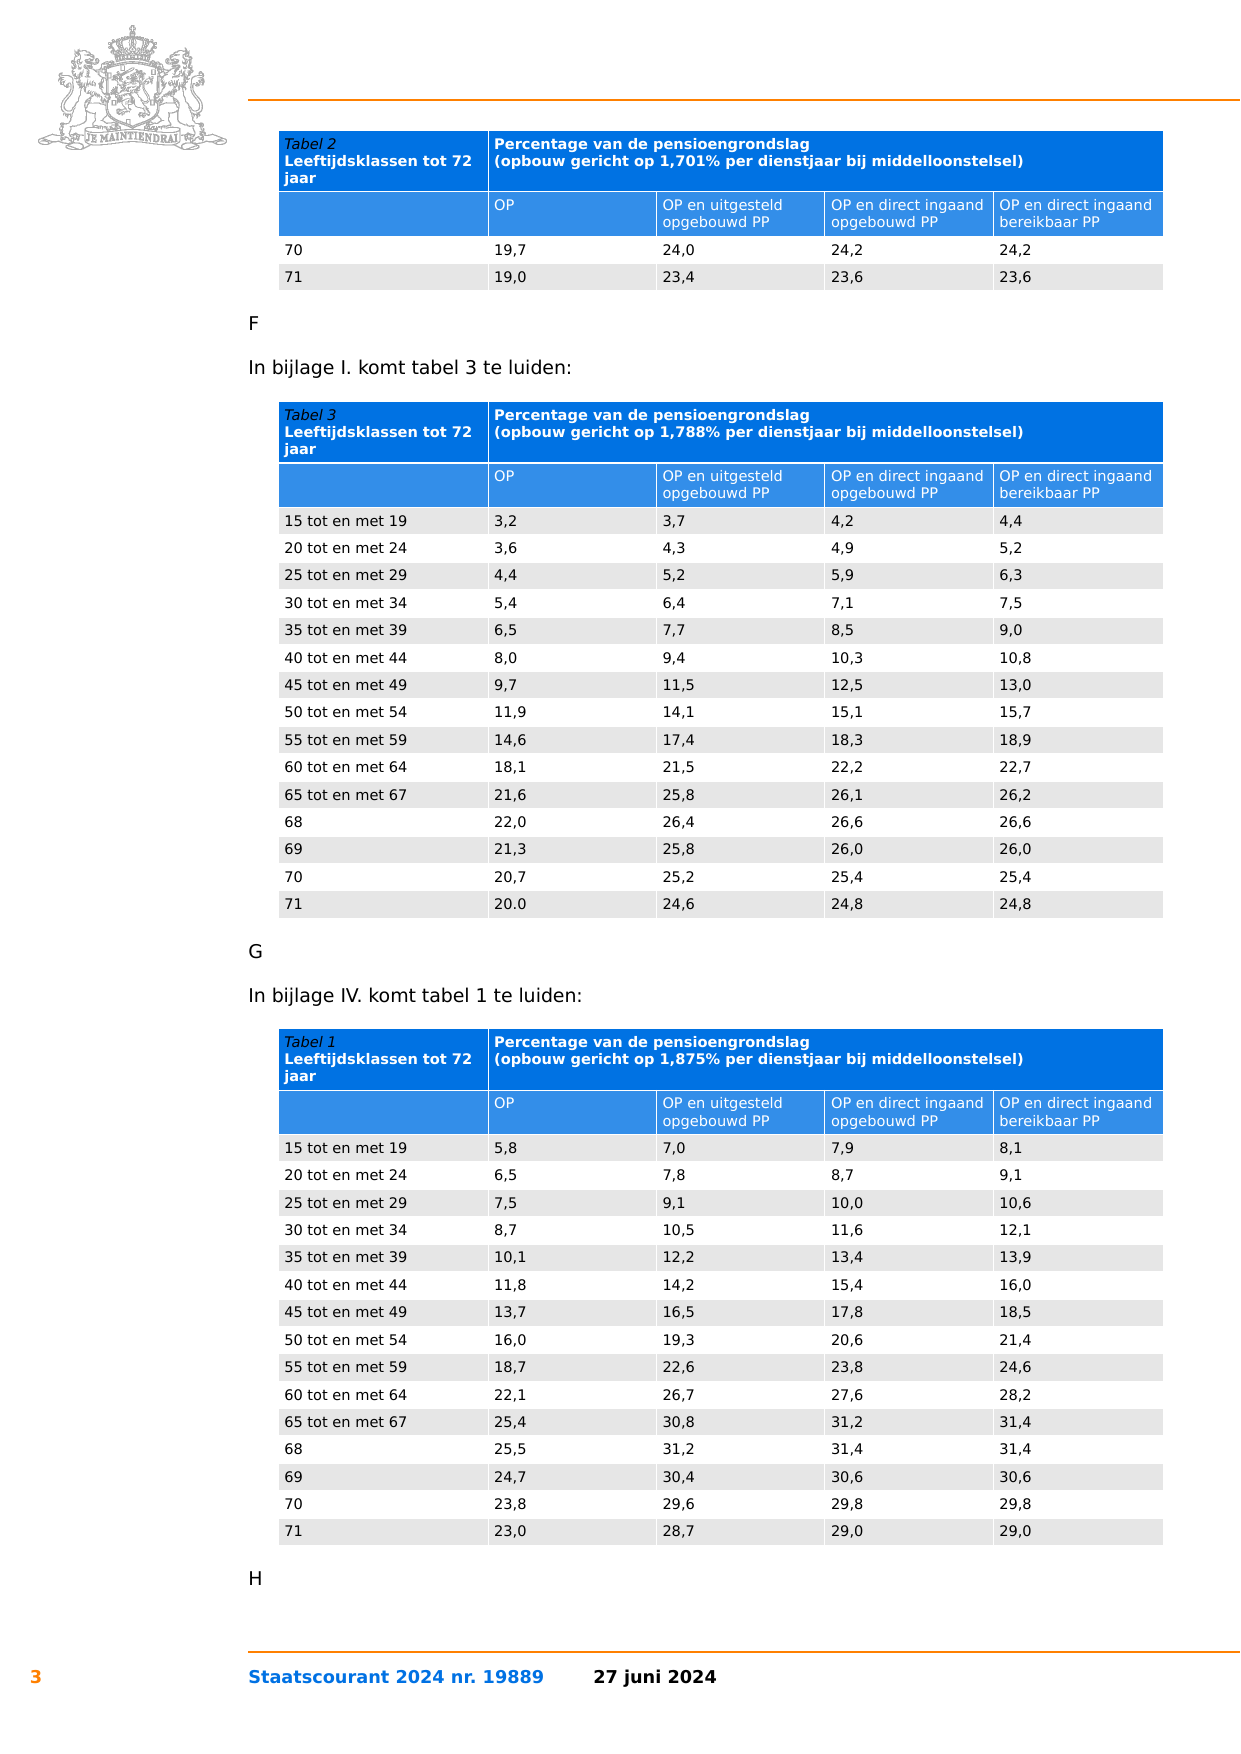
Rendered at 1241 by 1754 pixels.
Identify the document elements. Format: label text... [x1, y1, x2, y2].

table_cell 6,5 [489, 1163, 656, 1189]
table_cell 24,7 [489, 1464, 656, 1490]
table_cell OP en direct ingaand opgebouwd PP [825, 1091, 993, 1134]
table_cell [279, 1091, 488, 1134]
table_cell 24,6 [994, 1354, 1163, 1381]
table_cell 25 tot en met 29 [279, 1190, 488, 1216]
table_cell OP en uitgesteld opgebouwd PP [657, 1091, 824, 1134]
table_cell OP en uitgesteld opgebouwd PP [657, 464, 824, 507]
table_cell 20 tot en met 24 [279, 1163, 488, 1189]
table_cell 8,7 [825, 1163, 993, 1189]
table_cell 6,4 [657, 590, 824, 616]
text G [248, 941, 1163, 963]
table_cell 5,2 [994, 535, 1163, 562]
table_cell 30 tot en met 34 [279, 590, 488, 616]
table_cell 31,4 [825, 1436, 993, 1463]
table_cell 25,8 [657, 782, 824, 808]
table_cell 25,4 [489, 1409, 656, 1435]
table_cell 29,8 [994, 1491, 1163, 1518]
table_cell 19,0 [489, 264, 656, 290]
table_cell 25,4 [825, 864, 993, 890]
picture [38, 25, 227, 150]
table_cell 55 tot en met 59 [279, 727, 488, 753]
table_header Percentage van de pensioengrondslag (opbouw gericht op 1,875% per dienstjaar bij middelloonstelsel) [489, 1029, 1163, 1090]
text F [248, 313, 1163, 335]
table_cell 65 tot en met 67 [279, 782, 488, 808]
table_cell 25 tot en met 29 [279, 563, 488, 589]
table_cell 31,2 [825, 1409, 993, 1435]
table_cell 16,5 [657, 1300, 824, 1326]
table_cell 28,7 [657, 1519, 824, 1545]
table_cell 29,6 [657, 1491, 824, 1518]
table_cell 31,4 [994, 1409, 1163, 1435]
table_cell 3,2 [489, 508, 656, 534]
table_cell 11,8 [489, 1272, 656, 1298]
table_cell 18,7 [489, 1354, 656, 1381]
table_cell 7,8 [657, 1163, 824, 1189]
table_cell 4,9 [825, 535, 993, 562]
table_cell 70 [279, 864, 488, 890]
table_cell 5,4 [489, 590, 656, 616]
text In bijlage I. komt tabel 3 te luiden: [248, 357, 1163, 379]
table_cell 20 tot en met 24 [279, 535, 488, 562]
table_cell 11,9 [489, 700, 656, 726]
table_cell 30,6 [825, 1464, 993, 1490]
table_header Percentage van de pensioengrondslag (opbouw gericht op 1,788% per dienstjaar bij middelloonstelsel) [489, 402, 1163, 462]
table_cell 40 tot en met 44 [279, 645, 488, 671]
table_cell 9,0 [994, 618, 1163, 644]
table_cell 4,3 [657, 535, 824, 562]
table_cell 9,1 [994, 1163, 1163, 1189]
table_cell 21,4 [994, 1327, 1163, 1353]
table_cell 25,4 [994, 864, 1163, 890]
table_cell 29,8 [825, 1491, 993, 1518]
table_cell 30,8 [657, 1409, 824, 1435]
table_cell OP en direct ingaand opgebouwd PP [825, 192, 993, 236]
table_cell 4,4 [489, 563, 656, 589]
table_cell 6,3 [994, 563, 1163, 589]
table_cell 22,2 [825, 754, 993, 781]
table_cell 60 tot en met 64 [279, 754, 488, 781]
table_cell 13,0 [994, 672, 1163, 698]
table_cell OP [489, 1091, 656, 1134]
text H [248, 1568, 1163, 1590]
table_cell 23,4 [657, 264, 824, 290]
table_cell 21,5 [657, 754, 824, 781]
table_cell 9,4 [657, 645, 824, 671]
table_cell 68 [279, 809, 488, 836]
table_cell 7,5 [994, 590, 1163, 616]
table_cell 22,6 [657, 1354, 824, 1381]
table_cell 24,8 [825, 891, 993, 918]
table_cell [279, 192, 488, 236]
table_cell 8,7 [489, 1217, 656, 1244]
table_cell 5,8 [489, 1135, 656, 1161]
table_cell 71 [279, 891, 488, 918]
table_cell 29,0 [825, 1519, 993, 1545]
table_cell 17,8 [825, 1300, 993, 1326]
table_cell 45 tot en met 49 [279, 672, 488, 698]
table_cell 30 tot en met 34 [279, 1217, 488, 1244]
table_cell 13,4 [825, 1245, 993, 1271]
table_cell 17,4 [657, 727, 824, 753]
table_cell 29,0 [994, 1519, 1163, 1545]
table_cell OP en direct ingaand bereikbaar PP [994, 464, 1163, 507]
table_cell 5,2 [657, 563, 824, 589]
table_cell 20,6 [825, 1327, 993, 1353]
table_cell 9,7 [489, 672, 656, 698]
table_cell 25,5 [489, 1436, 656, 1463]
table_cell 14,1 [657, 700, 824, 726]
table_cell 26,6 [994, 809, 1163, 836]
table_cell 23,6 [994, 264, 1163, 290]
table_cell 3,6 [489, 535, 656, 562]
table_cell 16,0 [994, 1272, 1163, 1298]
table_cell 50 tot en met 54 [279, 1327, 488, 1353]
table_cell 31,2 [657, 1436, 824, 1463]
table_cell 27,6 [825, 1382, 993, 1408]
table_cell 40 tot en met 44 [279, 1272, 488, 1298]
table_cell 4,4 [994, 508, 1163, 534]
table_cell 22,0 [489, 809, 656, 836]
table_cell 6,5 [489, 618, 656, 644]
table_header Tabel 2 Leeftijdsklassen tot 72 jaar [279, 131, 488, 191]
table_cell OP en direct ingaand bereikbaar PP [994, 192, 1163, 236]
table_cell 5,9 [825, 563, 993, 589]
table_cell 26,7 [657, 1382, 824, 1408]
table_cell 16,0 [489, 1327, 656, 1353]
text In bijlage IV. komt tabel 1 te luiden: [248, 984, 1163, 1006]
table_cell 7,0 [657, 1135, 824, 1161]
table_cell 20,7 [489, 864, 656, 890]
table_cell 69 [279, 1464, 488, 1490]
table_cell 10,6 [994, 1190, 1163, 1216]
table_cell 12,5 [825, 672, 993, 698]
table_cell 12,1 [994, 1217, 1163, 1244]
table_cell 9,1 [657, 1190, 824, 1216]
table_cell 21,3 [489, 837, 656, 863]
table_cell 50 tot en met 54 [279, 700, 488, 726]
table_cell 7,1 [825, 590, 993, 616]
table_cell 15,4 [825, 1272, 993, 1298]
table_cell 30,6 [994, 1464, 1163, 1490]
table_cell 11,6 [825, 1217, 993, 1244]
table_header Tabel 1 Leeftijdsklassen tot 72 jaar [279, 1029, 488, 1090]
table_cell 13,7 [489, 1300, 656, 1326]
table_cell 68 [279, 1436, 488, 1463]
table_cell OP en direct ingaand opgebouwd PP [825, 464, 993, 507]
table_cell 24,0 [657, 237, 824, 263]
table_cell 25,2 [657, 864, 824, 890]
table_cell 10,8 [994, 645, 1163, 671]
table_cell 18,1 [489, 754, 656, 781]
table_cell 65 tot en met 67 [279, 1409, 488, 1435]
table_cell 24,2 [825, 237, 993, 263]
table_cell 23,8 [489, 1491, 656, 1518]
table_cell 21,6 [489, 782, 656, 808]
table_cell 26,6 [825, 809, 993, 836]
table_cell OP [489, 192, 656, 236]
table_cell 7,5 [489, 1190, 656, 1216]
table_cell 70 [279, 1491, 488, 1518]
table_cell 14,2 [657, 1272, 824, 1298]
table_cell 22,7 [994, 754, 1163, 781]
table_cell 22,1 [489, 1382, 656, 1408]
table_cell 23,6 [825, 264, 993, 290]
table_cell 35 tot en met 39 [279, 1245, 488, 1271]
table_cell 28,2 [994, 1382, 1163, 1408]
table_cell 60 tot en met 64 [279, 1382, 488, 1408]
table_header Percentage van de pensioengrondslag (opbouw gericht op 1,701% per dienstjaar bij middelloonstelsel) [489, 131, 1163, 191]
table_cell 12,2 [657, 1245, 824, 1271]
table_cell 24,8 [994, 891, 1163, 918]
table_cell 26,2 [994, 782, 1163, 808]
table_cell 18,5 [994, 1300, 1163, 1326]
table_cell 4,2 [825, 508, 993, 534]
table_cell 19,3 [657, 1327, 824, 1353]
table_cell OP en uitgesteld opgebouwd PP [657, 192, 824, 236]
table_cell 24,2 [994, 237, 1163, 263]
table_cell 55 tot en met 59 [279, 1354, 488, 1381]
table_cell 45 tot en met 49 [279, 1300, 488, 1326]
table_cell OP [489, 464, 656, 507]
table_cell 18,9 [994, 727, 1163, 753]
table_cell OP en direct ingaand bereikbaar PP [994, 1091, 1163, 1134]
table_cell 10,1 [489, 1245, 656, 1271]
table_cell 71 [279, 264, 488, 290]
table_cell 15,1 [825, 700, 993, 726]
table_cell 35 tot en met 39 [279, 618, 488, 644]
table_cell 18,3 [825, 727, 993, 753]
table_cell 15,7 [994, 700, 1163, 726]
table_cell 71 [279, 1519, 488, 1545]
table_cell 11,5 [657, 672, 824, 698]
table_cell 70 [279, 237, 488, 263]
table_cell 7,9 [825, 1135, 993, 1161]
table_cell 13,9 [994, 1245, 1163, 1271]
table_cell 69 [279, 837, 488, 863]
table_cell [279, 464, 488, 507]
table_cell 26,0 [994, 837, 1163, 863]
table_cell 24,6 [657, 891, 824, 918]
table_header Tabel 3 Leeftijdsklassen tot 72 jaar [279, 402, 488, 462]
table_cell 30,4 [657, 1464, 824, 1490]
table_cell 3,7 [657, 508, 824, 534]
table_cell 10,3 [825, 645, 993, 671]
table_cell 15 tot en met 19 [279, 508, 488, 534]
table_cell 7,7 [657, 618, 824, 644]
table_cell 20.0 [489, 891, 656, 918]
table_cell 8,1 [994, 1135, 1163, 1161]
table_cell 26,4 [657, 809, 824, 836]
table_cell 31,4 [994, 1436, 1163, 1463]
table_cell 25,8 [657, 837, 824, 863]
table_cell 23,0 [489, 1519, 656, 1545]
table_cell 10,0 [825, 1190, 993, 1216]
table_cell 23,8 [825, 1354, 993, 1381]
table_cell 26,0 [825, 837, 993, 863]
table_cell 8,0 [489, 645, 656, 671]
table_cell 26,1 [825, 782, 993, 808]
table_cell 8,5 [825, 618, 993, 644]
table_cell 15 tot en met 19 [279, 1135, 488, 1161]
table_cell 14,6 [489, 727, 656, 753]
table_cell 10,5 [657, 1217, 824, 1244]
table_cell 19,7 [489, 237, 656, 263]
